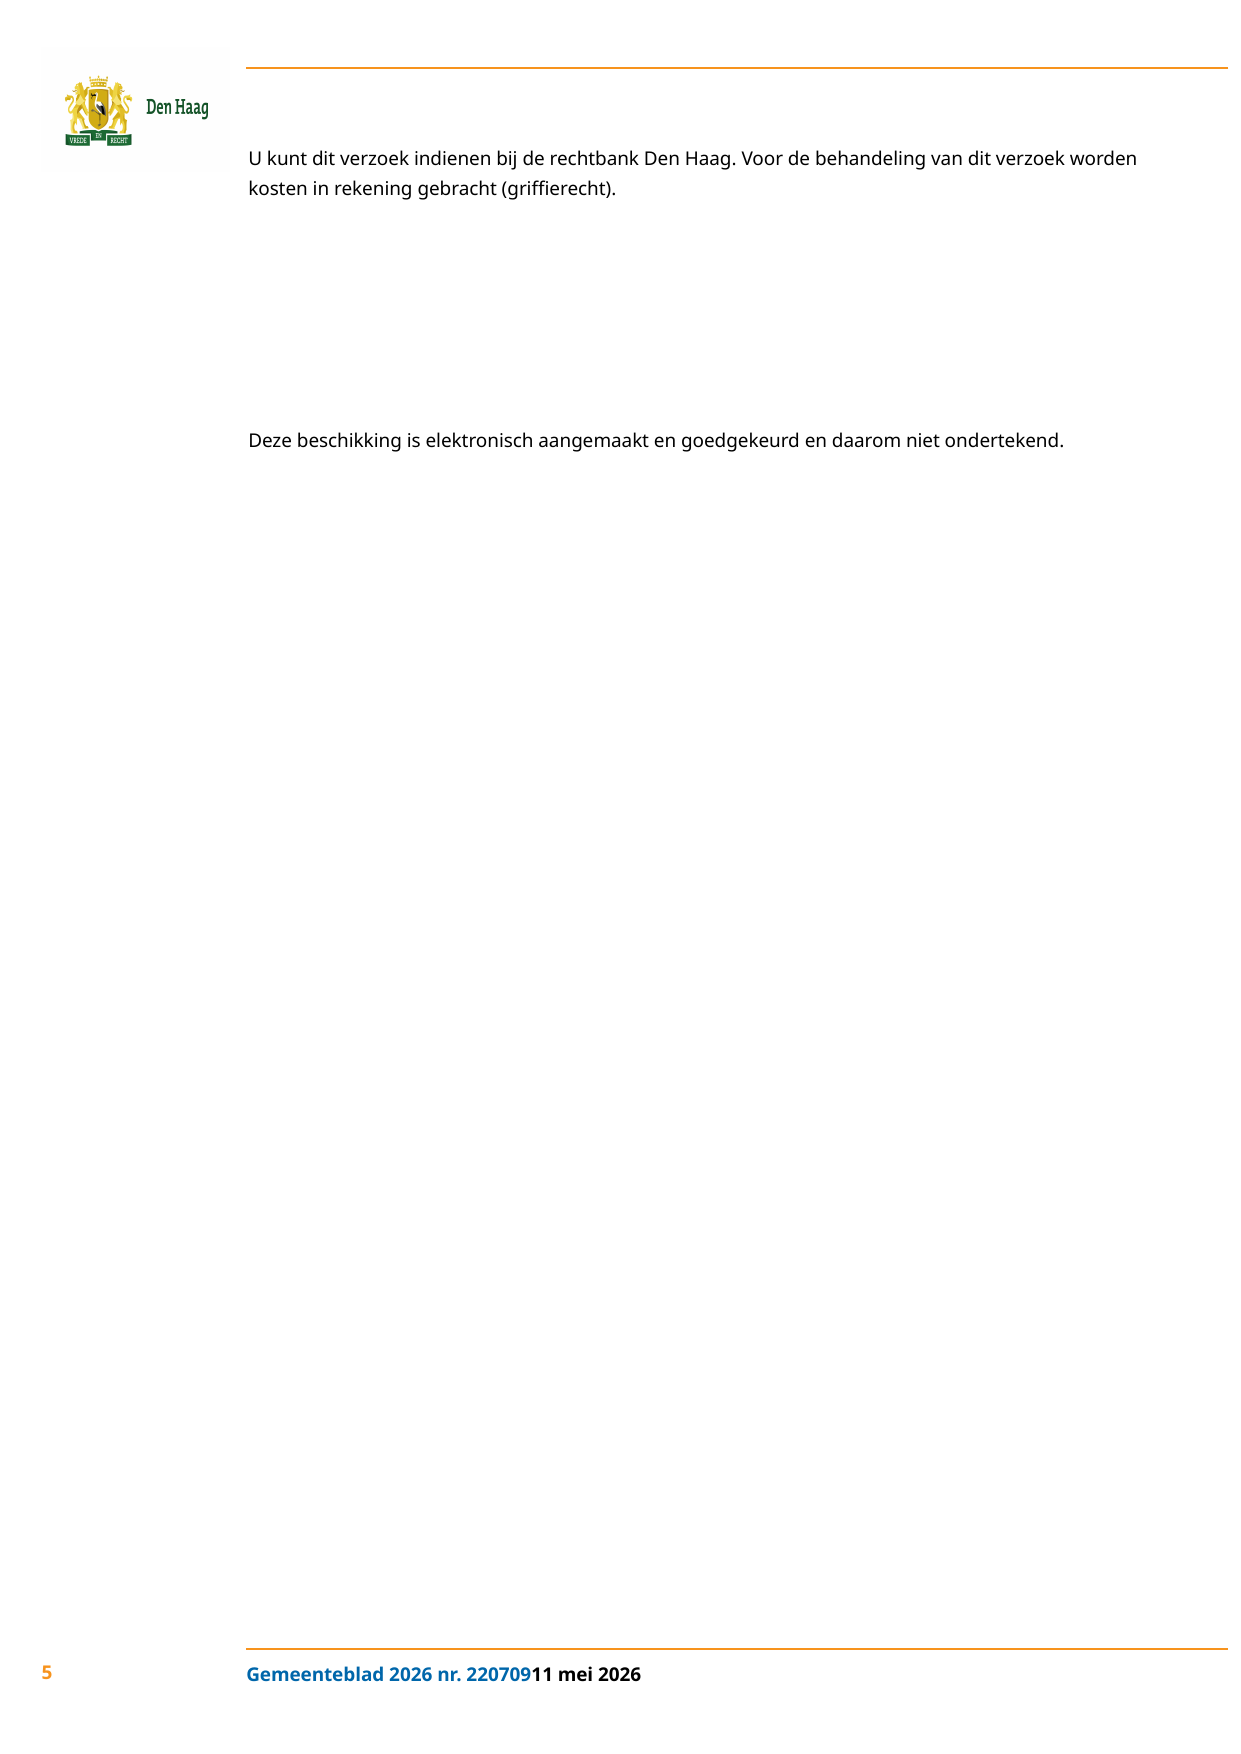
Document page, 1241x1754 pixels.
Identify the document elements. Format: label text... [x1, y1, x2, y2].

picture [41, 47, 231, 172]
text Deze beschikking is elektronisch aangemaakt en goedgekeurd en daarom niet ondertekend. [248, 427, 1152, 453]
text U kunt dit verzoek indienen bij de rechtbank Den Haag. Voor de behandeling van dit verzoek worden kosten in rekening gebracht (griffierecht). [248, 145, 1152, 201]
